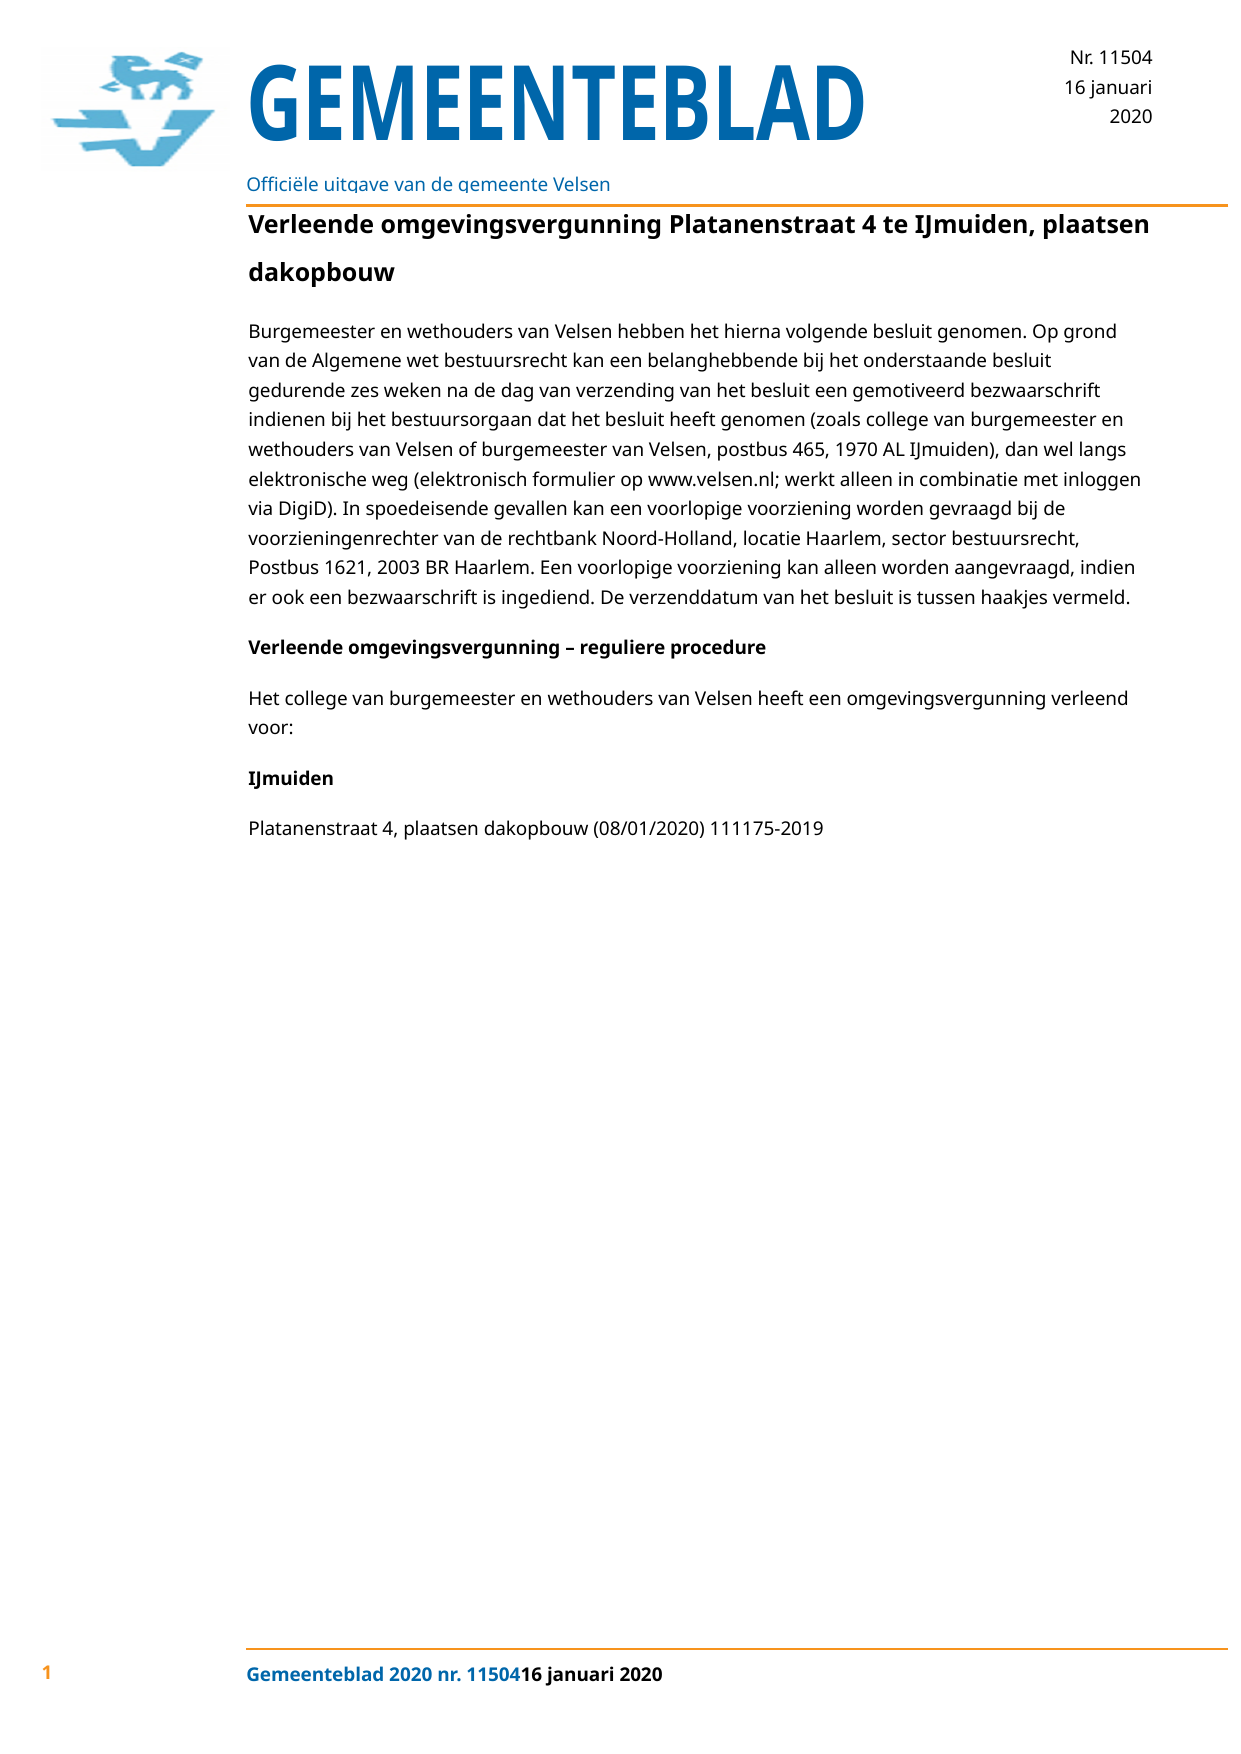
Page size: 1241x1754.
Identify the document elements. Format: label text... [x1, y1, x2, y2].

text Het college van burgemeester en wethouders van Velsen heeft een omgevingsvergunning verleend voor: [248, 685, 1152, 740]
text Burgemeester en wethouders van Velsen hebben het hierna volgende besluit genomen. Op grond van de Algemene wet bestuursrecht kan een belanghebbende bij het onderstaande besluit gedurende zes weken na de dag van verzending van het besluit een gemotiveerd bezwaarschrift indienen bij het bestuursorgaan dat het besluit heeft genomen (zoals college van burgemeester en wethouders van Velsen of burgemeester van Velsen, postbus 465, 1970 AL IJmuiden), dan wel langs elektronische weg (elektronisch formulier op www.velsen.nl; werkt alleen in combinatie met inloggen via DigiD). In spoedeisende gevallen kan een voorlopige voorziening worden gevraagd bij de voorzieningenrechter van de rechtbank Noord-Holland, locatie Haarlem, sector bestuursrecht, Postbus 1621, 2003 BR Haarlem. Een voorlopige voorziening kan alleen worden aangevraagd, indien er ook een bezwaarschrift is ingediend. De verzenddatum van het besluit is tussen haakjes vermeld. [248, 318, 1152, 610]
picture [41, 47, 231, 172]
text IJmuiden [248, 765, 1152, 791]
text Verleende omgevingsvergunning Platanenstraat 4 te IJmuiden, plaatsen dakopbouw [248, 207, 1152, 288]
text Verleende omgevingsvergunning – reguliere procedure [248, 634, 1152, 660]
text Platanenstraat 4, plaatsen dakopbouw (08/01/2020) 111175-2019 [248, 815, 1152, 841]
